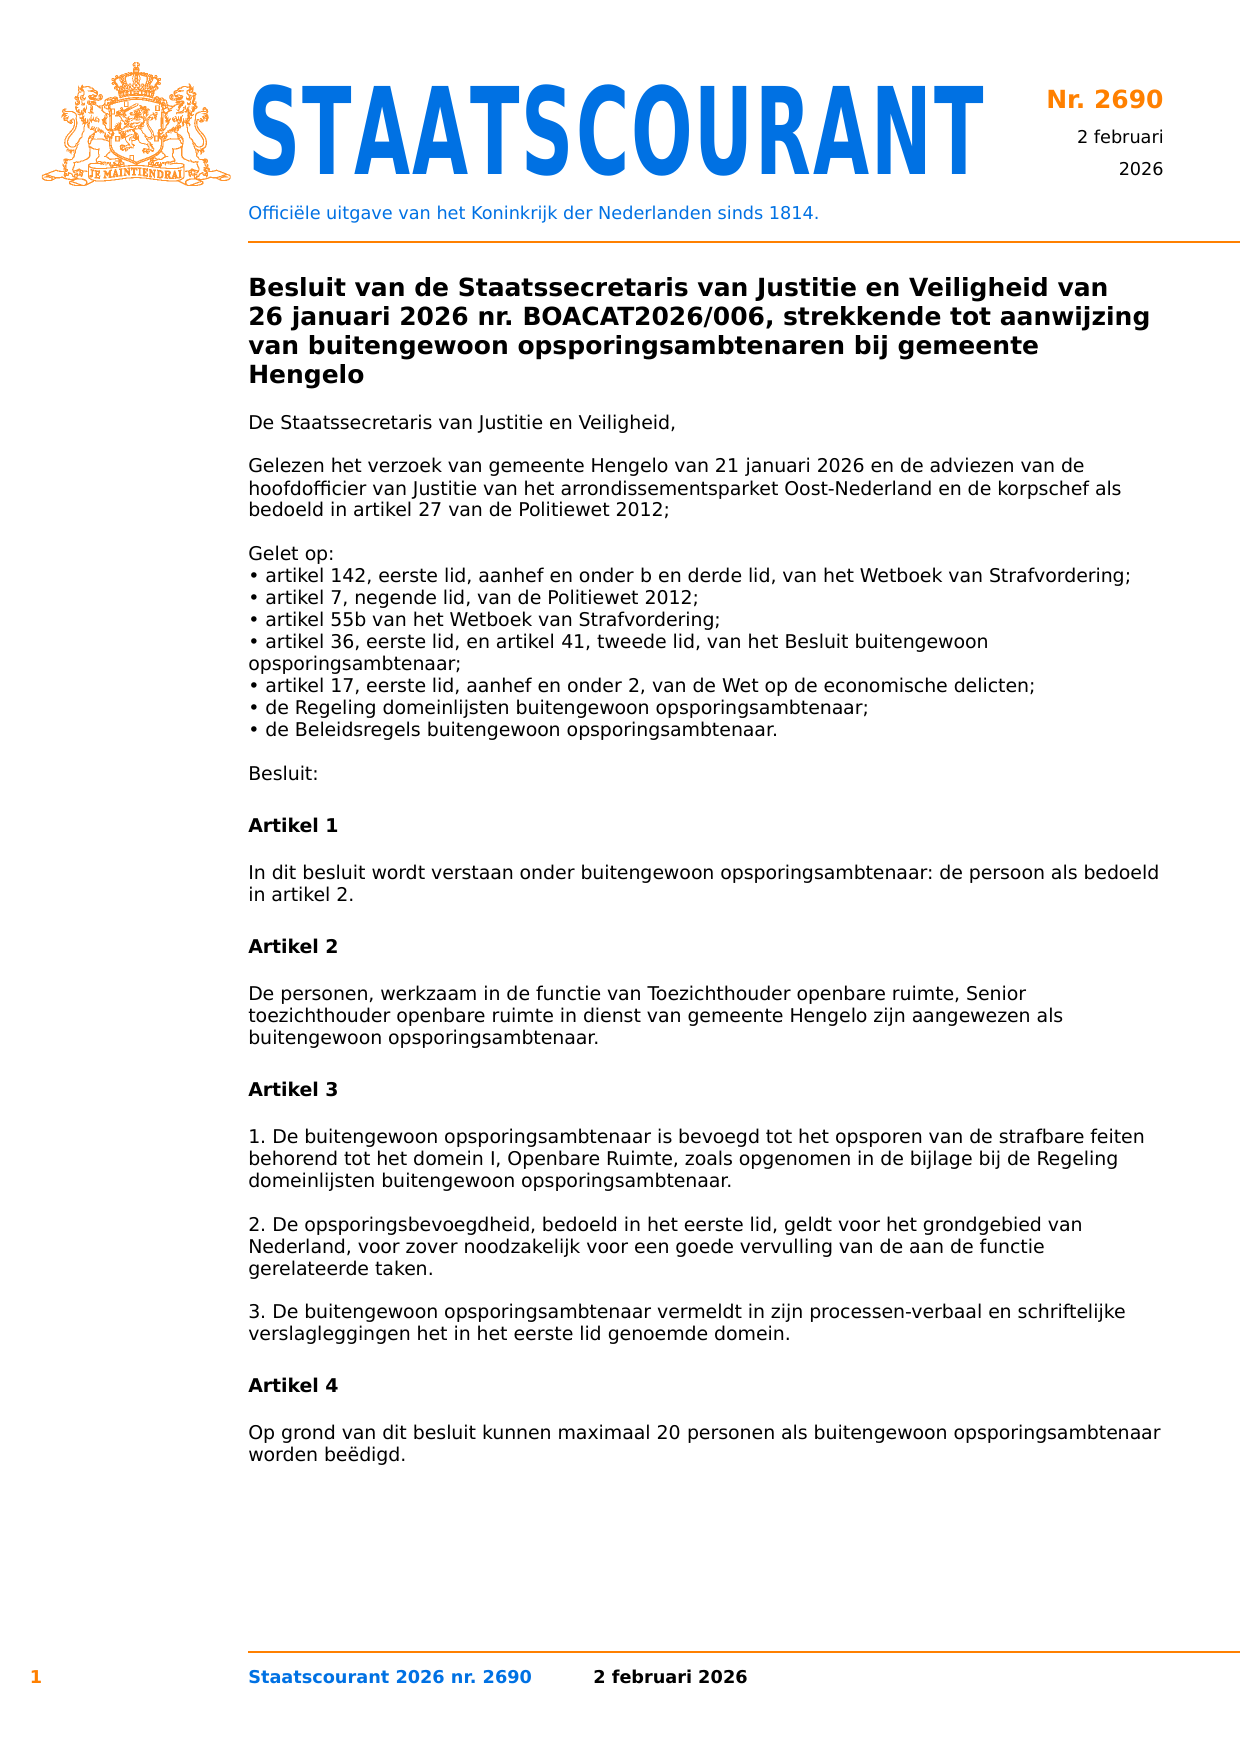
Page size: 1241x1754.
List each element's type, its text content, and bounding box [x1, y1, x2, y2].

text • de Regeling domeinlijsten buitengewoon opsporingsambtenaar; [248, 697, 1163, 719]
text Gelezen het verzoek van gemeente Hengelo van 21 januari 2026 en de adviezen van de hoofdofficier van Justitie van het arrondissementsparket Oost-Nederland en de korpschef als bedoeld in artikel 27 van de Politiewet 2012; [248, 455, 1163, 521]
table_cell 2 februari [998, 121, 1240, 153]
subtitle Artikel 3 [248, 1079, 1163, 1101]
subtitle Artikel 4 [248, 1375, 1163, 1397]
table_header STAATSCOURANT [248, 62, 998, 203]
table_header [25, 62, 248, 241]
text 3. De buitengewoon opsporingsambtenaar vermeldt in zijn processen-verbaal en schriftelijke verslagleggingen het in het eerste lid genoemde domein. [248, 1301, 1163, 1345]
text • artikel 142, eerste lid, aanhef en onder b en derde lid, van het Wetboek van Strafvordering; [248, 565, 1163, 587]
text Op grond van dit besluit kunnen maximaal 20 personen als buitengewoon opsporingsambtenaar worden beëdigd. [248, 1422, 1163, 1466]
subtitle Besluit van de Staatssecretaris van Justitie en Veiligheid van 26 januari 2026 nr. BOACAT2026/006, strekkende tot aanwijzing van buitengewoon opsporingsambtenaren bij gemeente Hengelo [248, 273, 1163, 390]
subtitle Artikel 1 [248, 815, 1163, 837]
text 2. De opsporingsbevoegdheid, bedoeld in het eerste lid, geldt voor het grondgebied van Nederland, voor zover noodzakelijk voor een goede vervulling van de aan de functie gerelateerde taken. [248, 1213, 1163, 1279]
text In dit besluit wordt verstaan onder buitengewoon opsporingsambtenaar: de persoon als bedoeld in artikel 2. [248, 862, 1163, 906]
text • artikel 36, eerste lid, en artikel 41, tweede lid, van het Besluit buitengewoon opsporingsambtenaar; [248, 631, 1163, 675]
text Besluit: [248, 763, 1163, 785]
table_header Nr. 2690 [998, 62, 1240, 121]
text De Staatssecretaris van Justitie en Veiligheid, [248, 412, 1163, 433]
text • artikel 55b van het Wetboek van Strafvordering; [248, 609, 1163, 631]
text • artikel 17, eerste lid, aanhef en onder 2, van de Wet op de economische delicten; [248, 675, 1163, 697]
text 1. De buitengewoon opsporingsambtenaar is bevoegd tot het opsporen van de strafbare feiten behorend tot het domein I, Openbare Ruimte, zoals opgenomen in de bijlage bij de Regeling domeinlijsten buitengewoon opsporingsambtenaar. [248, 1126, 1163, 1192]
subtitle Artikel 2 [248, 936, 1163, 958]
text • de Beleidsregels buitengewoon opsporingsambtenaar. [248, 719, 1163, 741]
table_cell 2026 [998, 153, 1240, 203]
text Gelet op: [248, 543, 1163, 565]
text De personen, werkzaam in de functie van Toezichthouder openbare ruimte, Senior toezichthouder openbare ruimte in dienst van gemeente Hengelo zijn aangewezen als buitengewoon opsporingsambtenaar. [248, 983, 1163, 1049]
text • artikel 7, negende lid, van de Politiewet 2012; [248, 587, 1163, 609]
picture [41, 62, 231, 186]
table_cell Officiële uitgave van het Koninkrijk der Nederlanden sinds 1814. [248, 203, 1240, 241]
